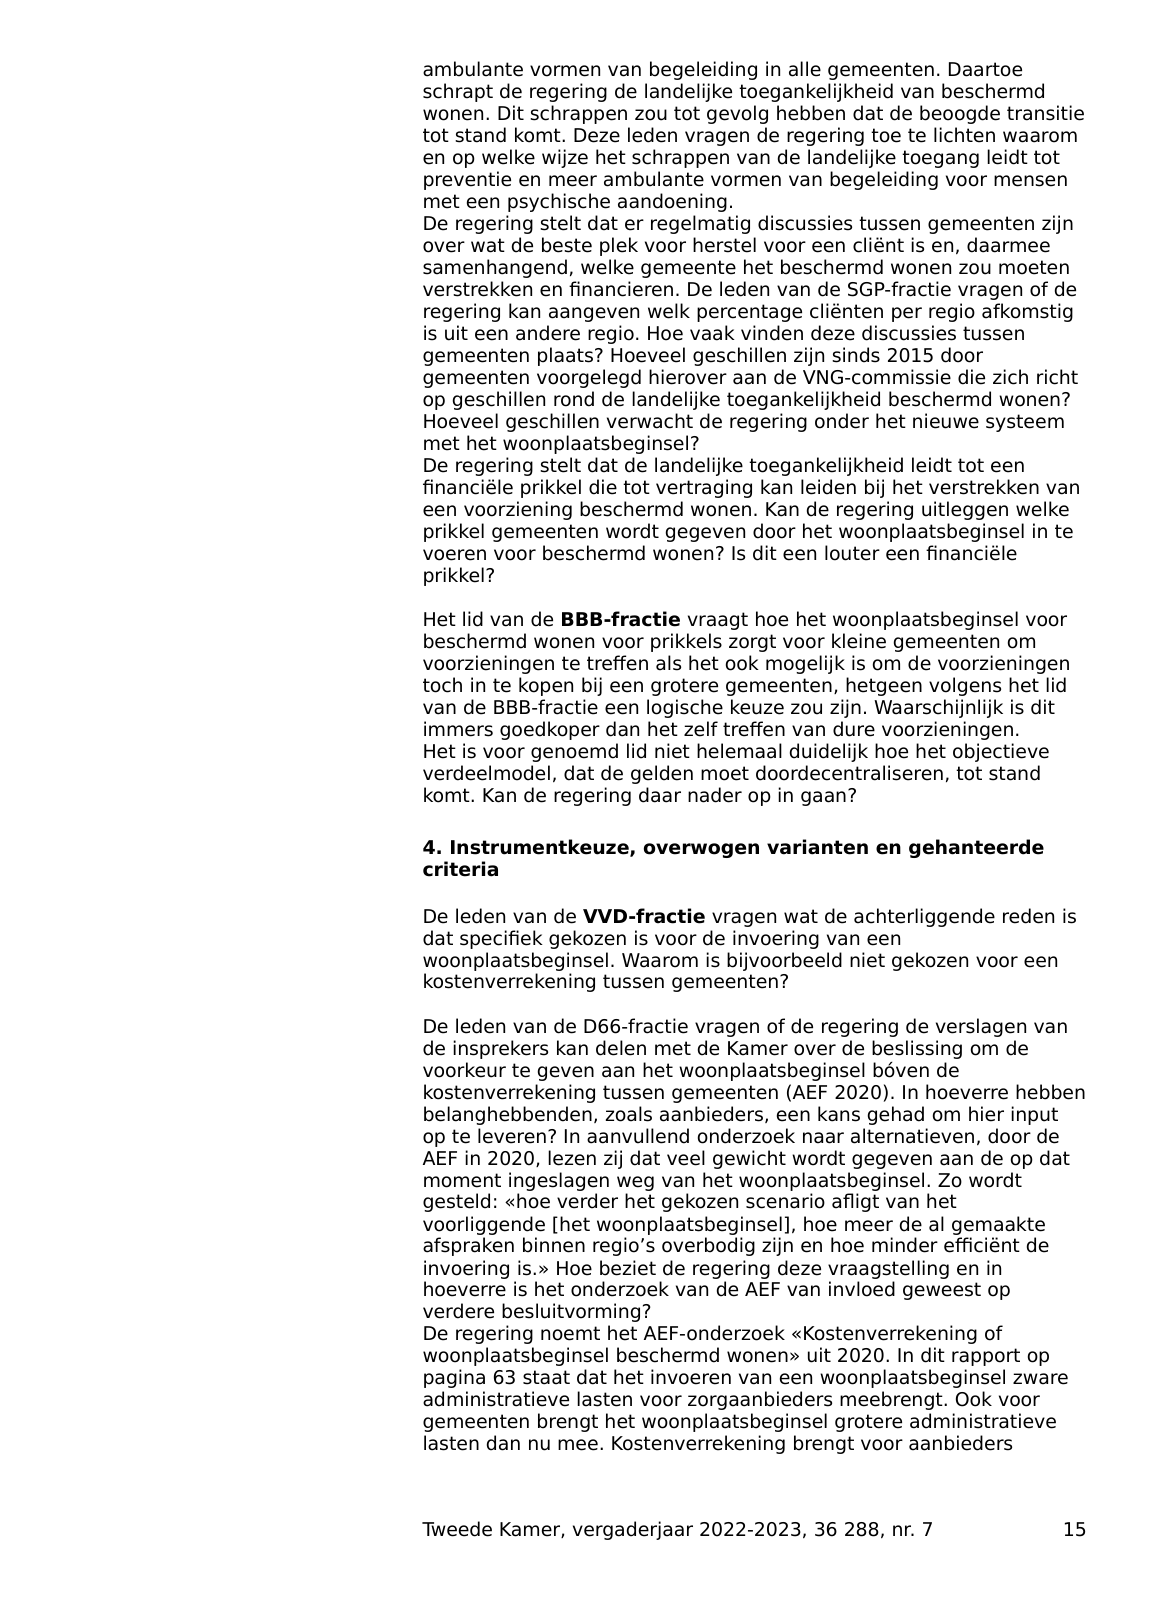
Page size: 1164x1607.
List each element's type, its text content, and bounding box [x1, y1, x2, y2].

subtitle 4. Instrumentkeuze, overwogen varianten en gehanteerde criteria [422, 837, 1087, 881]
text Het lid van de BBB-fractie vraagt hoe het woonplaatsbeginsel voor beschermd wonen voor prikkels zorgt voor kleine gemeenten om voorzieningen te treffen als het ook mogelijk is om de voorzieningen toch in te kopen bij een grotere gemeenten, hetgeen volgens het lid van de BBB-fractie een logische keuze zou zijn. Waarschijnlijk is dit immers goedkoper dan het zelf treffen van dure voorzieningen. [422, 609, 1087, 741]
text De leden van de D66-fractie vragen of de regering de verslagen van de insprekers kan delen met de Kamer over de beslissing om de voorkeur te geven aan het woonplaatsbeginsel bóven de kostenverrekening tussen gemeenten (AEF 2020). In hoeverre hebben belanghebbenden, zoals aanbieders, een kans gehad om hier input op te leveren? In aanvullend onderzoek naar alternatieven, door de AEF in 2020, lezen zij dat veel gewicht wordt gegeven aan de op dat moment ingeslagen weg van het woonplaatsbeginsel. Zo wordt gesteld: «hoe verder het gekozen scenario afligt van het voorliggende [het woonplaatsbeginsel], hoe meer de al gemaakte afspraken binnen regio’s overbodig zijn en hoe minder efficiënt de invoering is.» Hoe beziet de regering deze vraagstelling en in hoeverre is het onderzoek van de AEF van invloed geweest op verdere besluitvorming? [422, 1016, 1087, 1323]
text De regering noemt het AEF-onderzoek «Kostenverrekening of woonplaatsbeginsel beschermd wonen» uit 2020. In dit rapport op pagina 63 staat dat het invoeren van een woonplaatsbeginsel zware administratieve lasten voor zorgaanbieders meebrengt. Ook voor gemeenten brengt het woonplaatsbeginsel grotere administratieve lasten dan nu mee. Kostenverrekening brengt voor aanbieders [422, 1323, 1087, 1455]
text De regering stelt dat de landelijke toegankelijkheid leidt tot een financiële prikkel die tot vertraging kan leiden bij het verstrekken van een voorziening beschermd wonen. Kan de regering uitleggen welke prikkel gemeenten wordt gegeven door het woonplaatsbeginsel in te voeren voor beschermd wonen? Is dit een louter een financiële prikkel? [422, 455, 1087, 587]
text De regering stelt dat er regelmatig discussies tussen gemeenten zijn over wat de beste plek voor herstel voor een cliënt is en, daarmee samenhangend, welke gemeente het beschermd wonen zou moeten verstrekken en financieren. De leden van de SGP-fractie vragen of de regering kan aangeven welk percentage cliënten per regio afkomstig is uit een andere regio. Hoe vaak vinden deze discussies tussen gemeenten plaats? Hoeveel geschillen zijn sinds 2015 door gemeenten voorgelegd hierover aan de VNG-commissie die zich richt op geschillen rond de landelijke toegankelijkheid beschermd wonen? Hoeveel geschillen verwacht de regering onder het nieuwe systeem met het woonplaatsbeginsel? [422, 213, 1087, 455]
text ambulante vormen van begeleiding in alle gemeenten. Daartoe schrapt de regering de landelijke toegankelijkheid van beschermd wonen. Dit schrappen zou tot gevolg hebben dat de beoogde transitie tot stand komt. Deze leden vragen de regering toe te lichten waarom en op welke wijze het schrappen van de landelijke toegang leidt tot preventie en meer ambulante vormen van begeleiding voor mensen met een psychische aandoening. [422, 59, 1087, 213]
text Het is voor genoemd lid niet helemaal duidelijk hoe het objectieve verdeelmodel, dat de gelden moet doordecentraliseren, tot stand komt. Kan de regering daar nader op in gaan? [422, 741, 1087, 807]
text De leden van de VVD-fractie vragen wat de achterliggende reden is dat specifiek gekozen is voor de invoering van een woonplaatsbeginsel. Waarom is bijvoorbeeld niet gekozen voor een kostenverrekening tussen gemeenten? [422, 906, 1087, 993]
